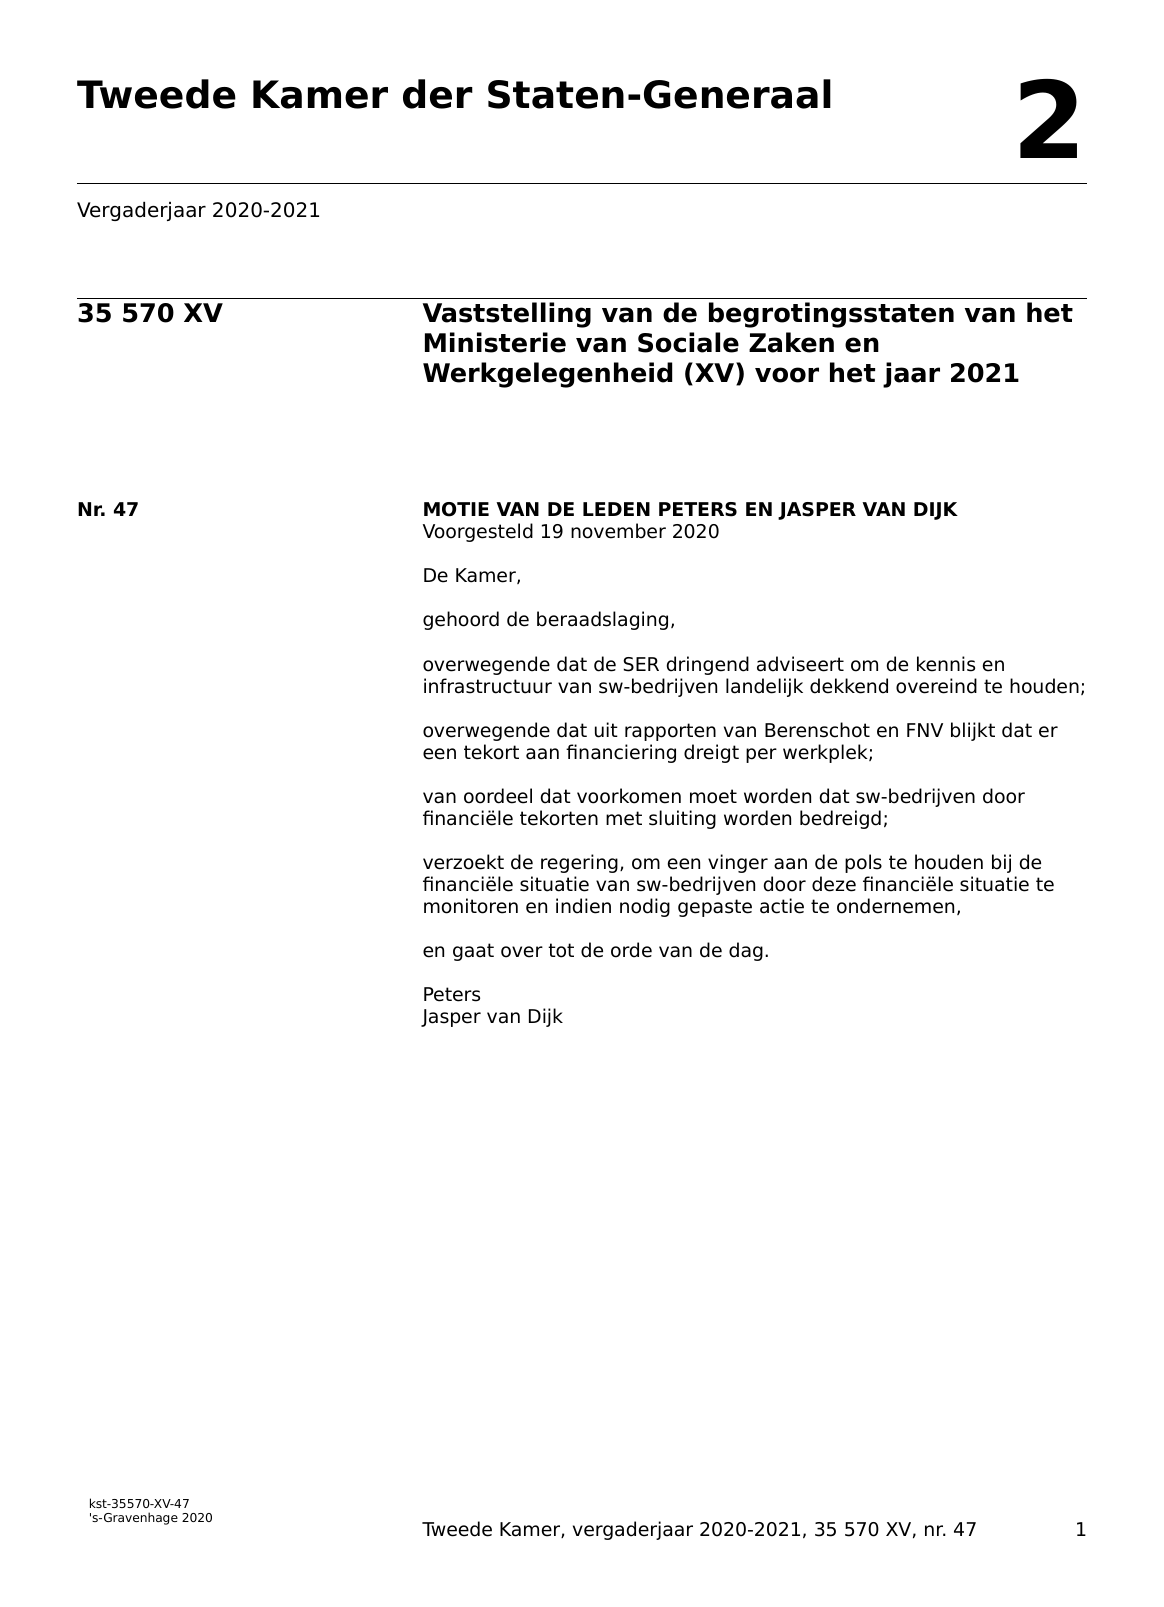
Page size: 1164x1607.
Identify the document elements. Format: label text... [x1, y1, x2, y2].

text 's-Gravenhage 2020 [88, 1511, 323, 1525]
table_header 2 [886, 59, 1087, 183]
text verzoekt de regering, om een vinger aan de pols te houden bij de financiële situatie van sw-bedrijven door deze financiële situatie te monitoren en indien nodig gepaste actie te ondernemen, [422, 852, 1087, 918]
text overwegende dat uit rapporten van Berenschot en FNV blijkt dat er een tekort aan financiering dreigt per werkplek; [422, 720, 1087, 764]
text Voorgesteld 19 november 2020 [422, 521, 1087, 543]
table_header Tweede Kamer der Staten-Generaal [77, 59, 886, 183]
table_cell Vergaderjaar 2020-2021 [77, 184, 1087, 298]
text De Kamer, [422, 565, 1087, 587]
text overwegende dat de SER dringend adviseert om de kennis en infrastructuur van sw-bedrijven landelijk dekkend overeind te houden; [422, 653, 1087, 697]
text kst-35570-XV-47 [88, 1497, 323, 1511]
subtitle 35 570 XV Vaststelling van de begrotingsstaten van het Ministerie van Sociale Zaken en Werkgelegenheid (XV) voor het jaar 2021 [77, 299, 1087, 388]
text gehoord de beraadslaging, [422, 609, 1087, 631]
text Jasper van Dijk [422, 1006, 1087, 1028]
subtitle Nr. 47 MOTIE VAN DE LEDEN PETERS EN JASPER VAN DIJK [77, 499, 1087, 521]
text en gaat over tot de orde van de dag. [422, 940, 1087, 962]
text van oordeel dat voorkomen moet worden dat sw-bedrijven door financiële tekorten met sluiting worden bedreigd; [422, 786, 1087, 830]
text Peters [422, 984, 1087, 1006]
